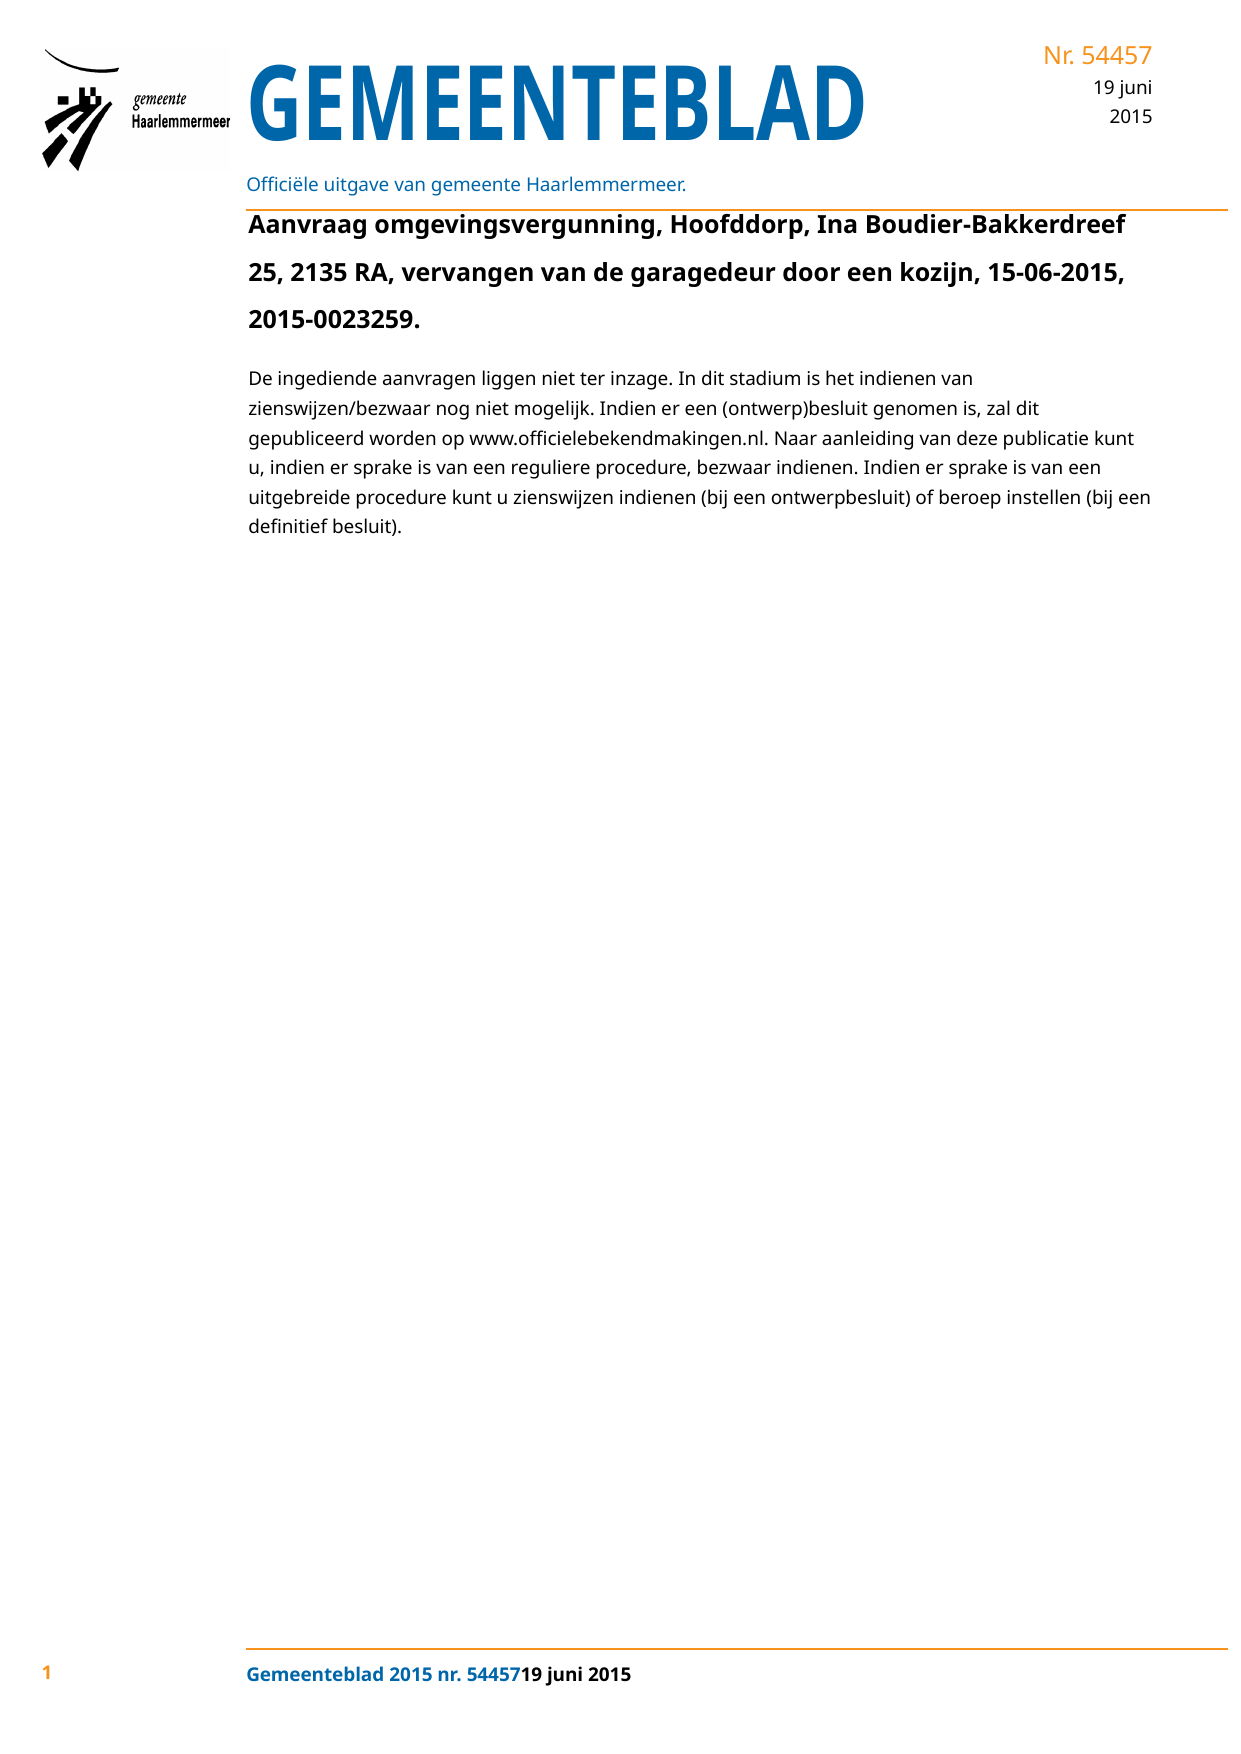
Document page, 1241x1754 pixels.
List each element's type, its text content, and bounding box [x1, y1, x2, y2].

picture [41, 47, 231, 172]
text De ingediende aanvragen liggen niet ter inzage. In dit stadium is het indienen van zienswijzen/bezwaar nog niet mogelijk. Indien er een (ontwerp)besluit genomen is, zal dit gepubliceerd worden op www.officielebekendmakingen.nl. Naar aanleiding van deze publicatie kunt u, indien er sprake is van een reguliere procedure, bezwaar indienen. Indien er sprake is van een uitgebreide procedure kunt u zienswijzen indienen (bij een ontwerpbesluit) of beroep instellen (bij een definitief besluit). [248, 366, 1152, 539]
text Aanvraag omgevingsvergunning, Hoofddorp, Ina Boudier-Bakkerdreef 25, 2135 RA, vervangen van de garagedeur door een kozijn, 15-06-2015, 2015-0023259. [248, 211, 1152, 336]
